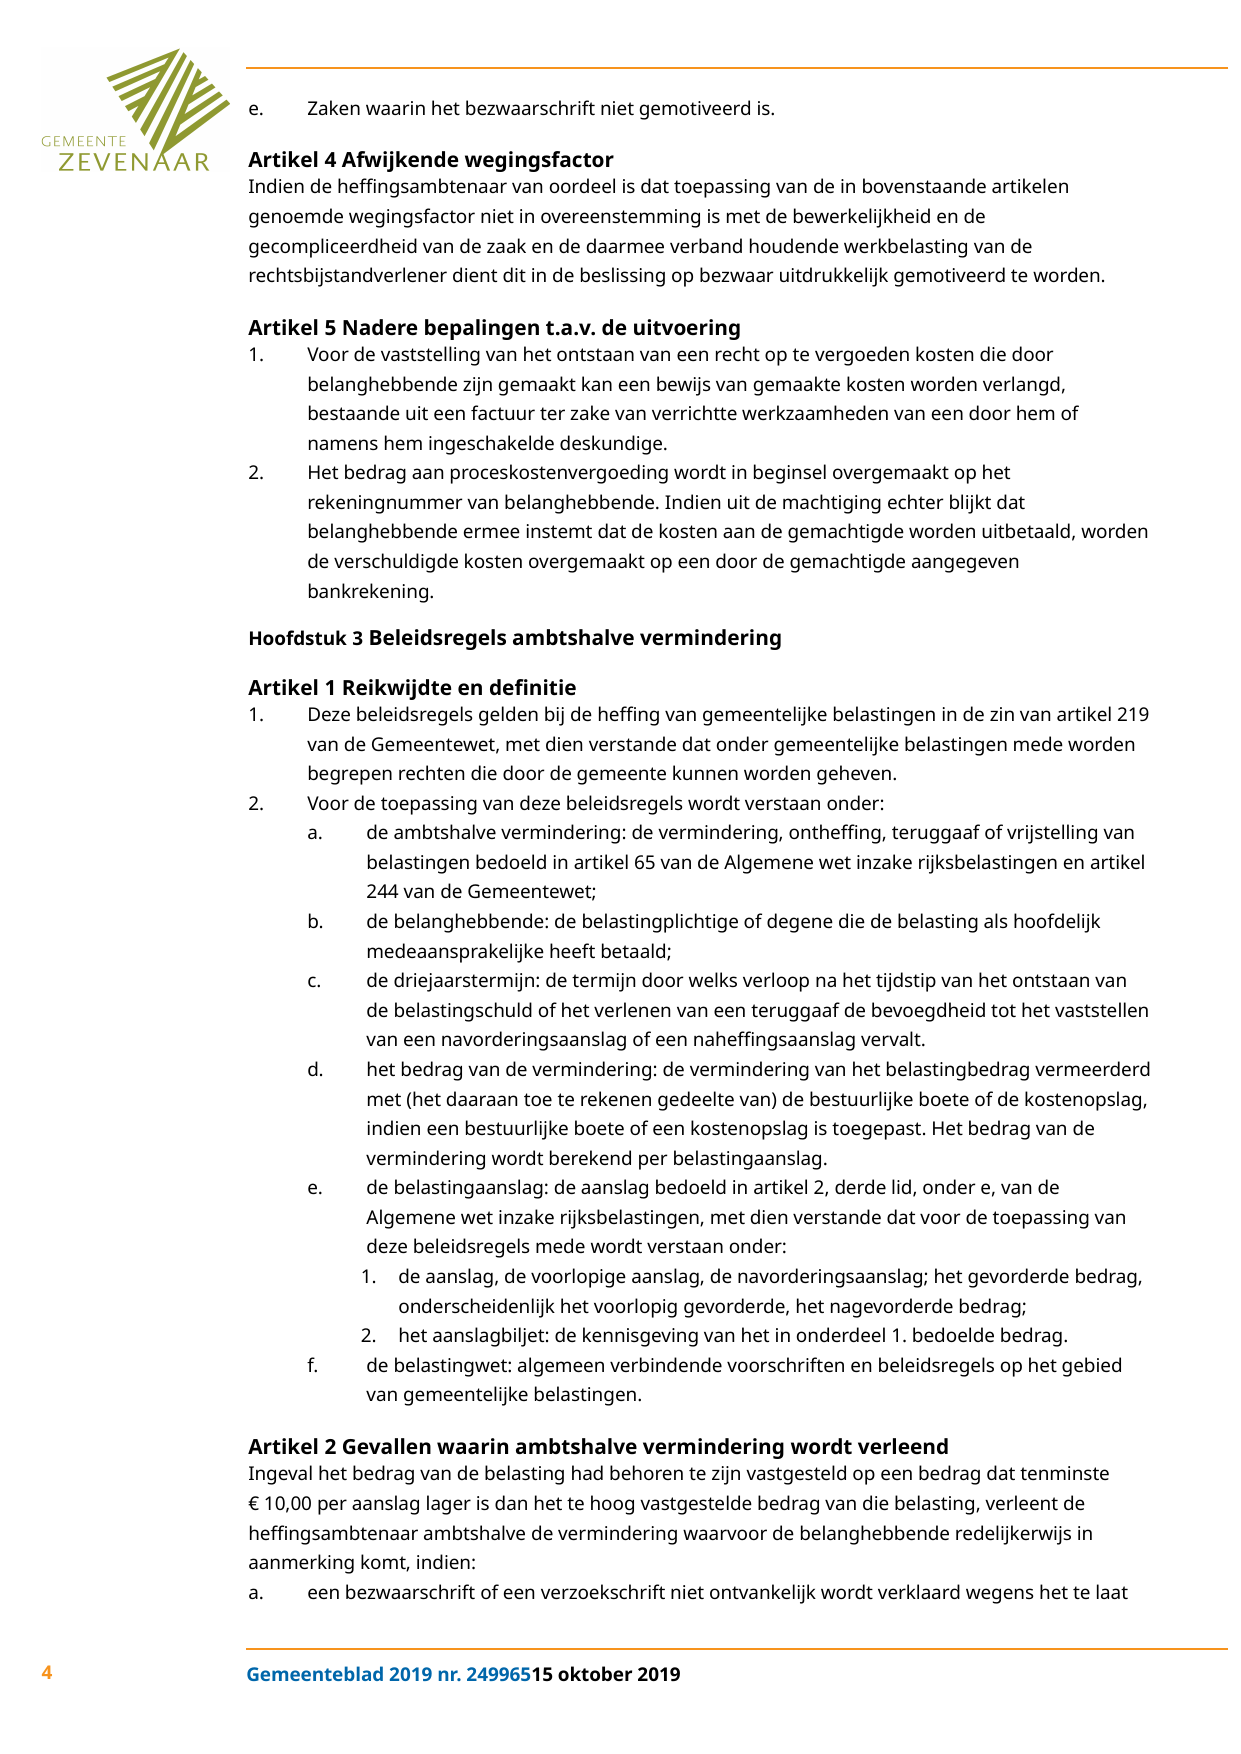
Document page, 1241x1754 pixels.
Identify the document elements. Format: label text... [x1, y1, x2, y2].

list Het bedrag aan proceskostenvergoeding wordt in beginsel overgemaakt op het rekeningnummer van belanghebbende. Indien uit de machtiging echter blijkt dat belanghebbende ermee instemt dat de kosten aan de gemachtigde worden uitbetaald, worden de verschuldigde kosten overgemaakt op een door de gemachtigde aangegeven bankrekening. [248, 459, 1152, 604]
text Artikel 1 Reikwijdte en definitie [248, 673, 1152, 701]
list een bezwaarschrift of een verzoekschrift niet ontvankelijk wordt verklaard wegens het te laat [248, 1579, 1152, 1604]
text Ingeval het bedrag van de belasting had behoren te zijn vastgesteld op een bedrag dat tenminste € 10,00 per aanslag lager is dan het te hoog vastgestelde bedrag van die belasting, verleent de heffingsambtenaar ambtshalve de vermindering waarvoor de belanghebbende redelijkerwijs in aanmerking komt, indien: [248, 1461, 1152, 1575]
list Voor de vaststelling van het ontstaan van een recht op te vergoeden kosten die door belanghebbende zijn gemaakt kan een bewijs van gemaakte kosten worden verlangd, bestaande uit een factuur ter zake van verrichtte werkzaamheden van een door hem of namens hem ingeschakelde deskundige. [248, 341, 1152, 456]
list het bedrag van de vermindering: de vermindering van het belastingbedrag vermeerderd met (het daaraan toe te rekenen gedeelte van) de bestuurlijke boete of de kostenopslag, indien een bestuurlijke boete of een kostenopslag is toegepast. Het bedrag van de vermindering wordt berekend per belastingaanslag. [307, 1056, 1152, 1171]
list de belanghebbende: de belastingplichtige of degene die de belasting als hoofdelijk medeaansprakelijke heeft betaald; [307, 908, 1152, 964]
list het aanslagbiljet: de kennisgeving van het in onderdeel 1. bedoelde bedrag. [361, 1322, 1152, 1348]
list de ambtshalve vermindering: de vermindering, ontheffing, teruggaaf of vrijstelling van belastingen bedoeld in artikel 65 van de Algemene wet inzake rijksbelastingen en artikel 244 van de Gemeentewet; [307, 819, 1152, 904]
list Voor de toepassing van deze beleidsregels wordt verstaan onder: [248, 790, 1152, 816]
list Zaken waarin het bezwaarschrift niet gemotiveerd is. [248, 95, 1152, 121]
list de belastingwet: algemeen verbindende voorschriften en beleidsregels op het gebied van gemeentelijke belastingen. [307, 1352, 1152, 1407]
text Artikel 5 Nadere bepalingen t.a.v. de uitvoering [248, 313, 1152, 341]
list de driejaarstermijn: de termijn door welks verloop na het tijdstip van het ontstaan van de belastingschuld of het verlenen van een teruggaaf de bevoegdheid tot het vaststellen van een navorderingsaanslag of een naheffingsaanslag vervalt. [307, 967, 1152, 1052]
text Indien de heffingsambtenaar van oordeel is dat toepassing van de in bovenstaande artikelen genoemde wegingsfactor niet in overeenstemming is met de bewerkelijkheid en de gecompliceerdheid van de zaak en de daarmee verband houdende werkbelasting van de rechtsbijstandverlener dient dit in de beslissing op bezwaar uitdrukkelijk gemotiveerd te worden. [248, 174, 1152, 288]
text Artikel 4 Afwijkende wegingsfactor [248, 145, 1152, 174]
picture [41, 47, 231, 172]
text Artikel 2 Gevallen waarin ambtshalve vermindering wordt verleend [248, 1432, 1152, 1461]
text Hoofdstuk 3 Beleidsregels ambtshalve vermindering [248, 623, 1152, 652]
list de belastingaanslag: de aanslag bedoeld in artikel 2, derde lid, onder e, van de Algemene wet inzake rijksbelastingen, met dien verstande dat voor de toepassing van deze beleidsregels mede wordt verstaan onder: [307, 1174, 1152, 1259]
list Deze beleidsregels gelden bij de heffing van gemeentelijke belastingen in de zin van artikel 219 van de Gemeentewet, met dien verstande dat onder gemeentelijke belastingen mede worden begrepen rechten die door de gemeente kunnen worden geheven. [248, 701, 1152, 786]
list de aanslag, de voorlopige aanslag, de navorderingsaanslag; het gevorderde bedrag, onderscheidenlijk het voorlopig gevorderde, het nagevorderde bedrag; [361, 1263, 1152, 1319]
